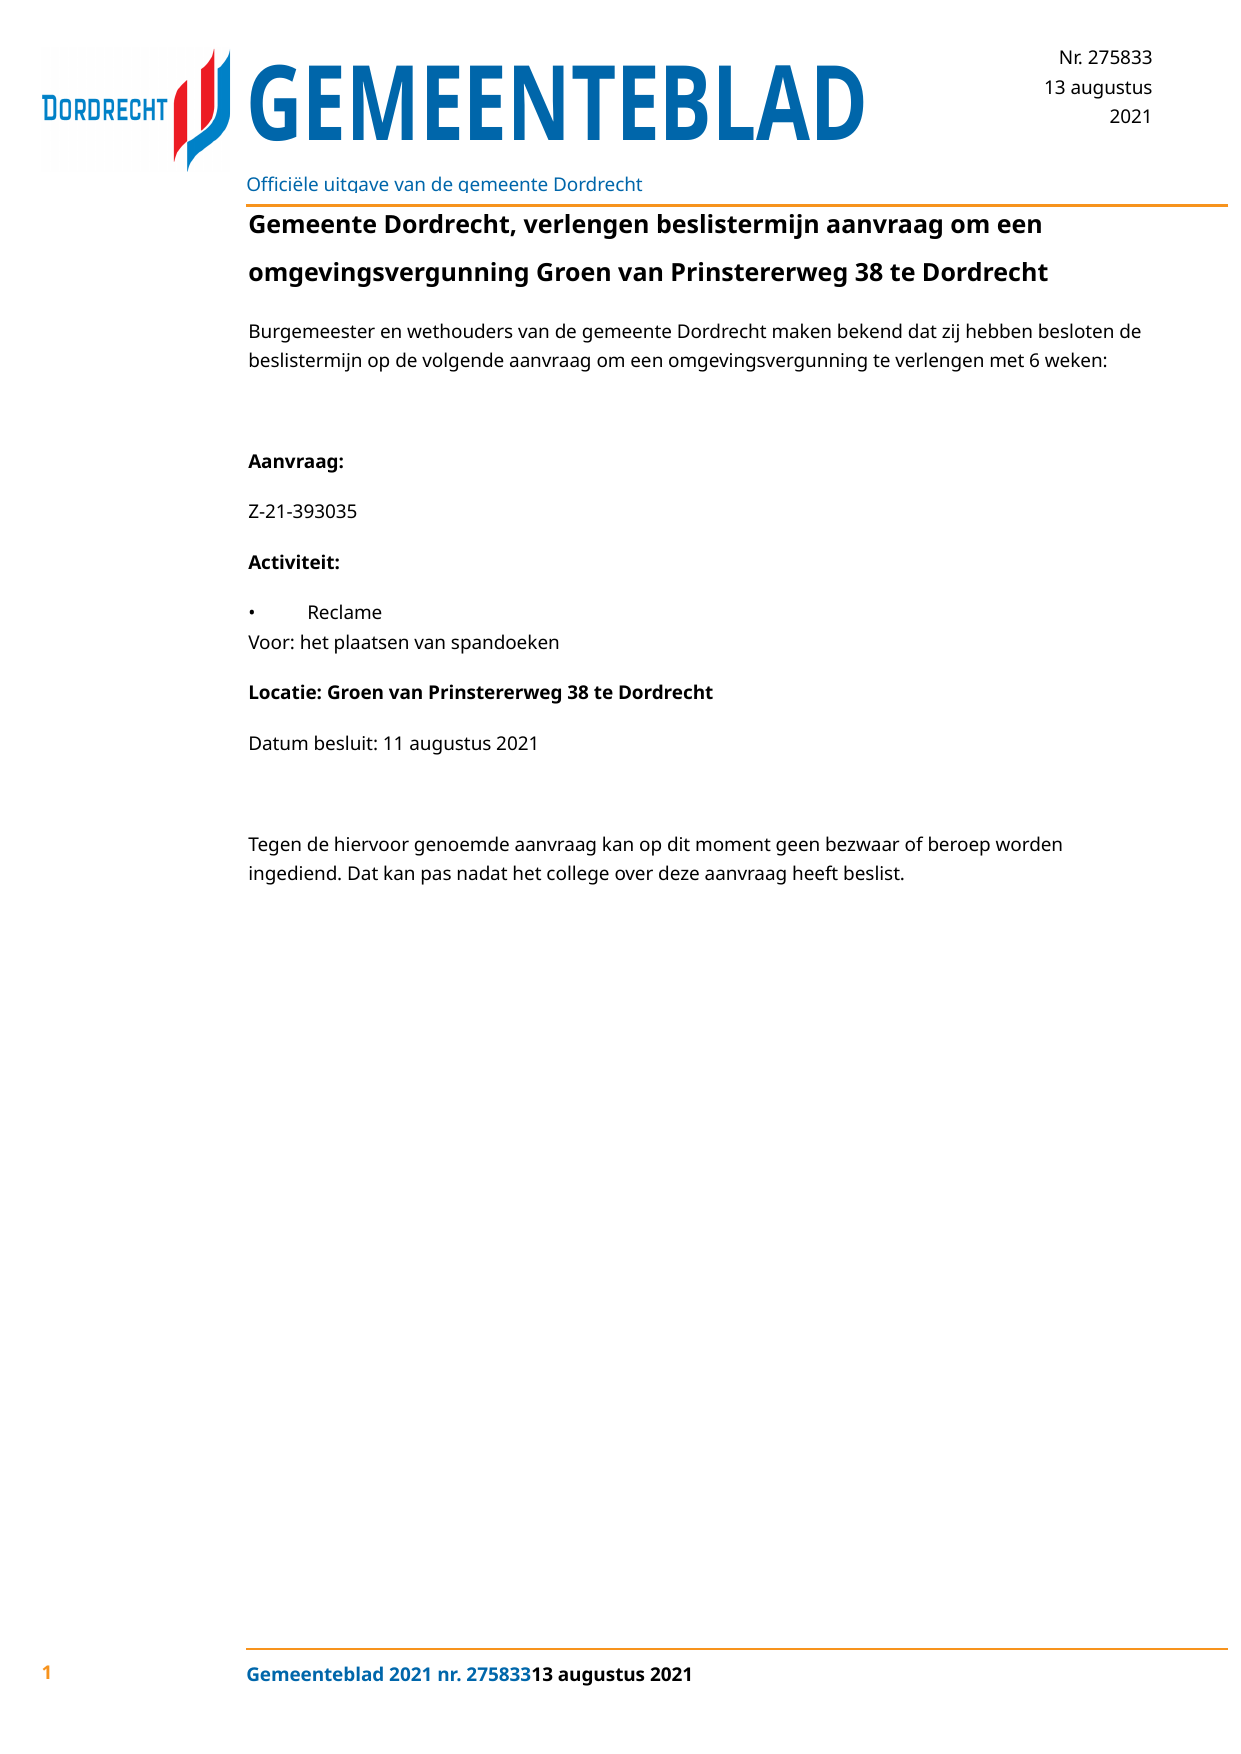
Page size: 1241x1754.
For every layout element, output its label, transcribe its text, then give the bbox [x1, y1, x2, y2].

text Locatie: Groen van Prinstererweg 38 te Dordrecht [248, 679, 1152, 705]
text Z-21-393035 [248, 499, 1152, 524]
text Aanvraag: [248, 448, 1152, 474]
text Activiteit: [248, 549, 1152, 575]
text Tegen de hiervoor genoemde aanvraag kan op dit moment geen bezwaar of beroep worden ingediend. Dat kan pas nadat het college over deze aanvraag heeft beslist. [248, 831, 1152, 886]
text Voor: het plaatsen van spandoeken [248, 629, 1152, 655]
text Gemeente Dordrecht, verlengen beslistermijn aanvraag om een omgevingsvergunning Groen van Prinstererweg 38 te Dordrecht [248, 207, 1152, 288]
text Datum besluit: 11 augustus 2021 [248, 730, 1152, 756]
picture [41, 47, 231, 172]
list Reclame [248, 599, 1152, 625]
text Burgemeester en wethouders van de gemeente Dordrecht maken bekend dat zij hebben besloten de beslistermijn op de volgende aanvraag om een omgevingsvergunning te verlengen met 6 weken: [248, 318, 1152, 373]
